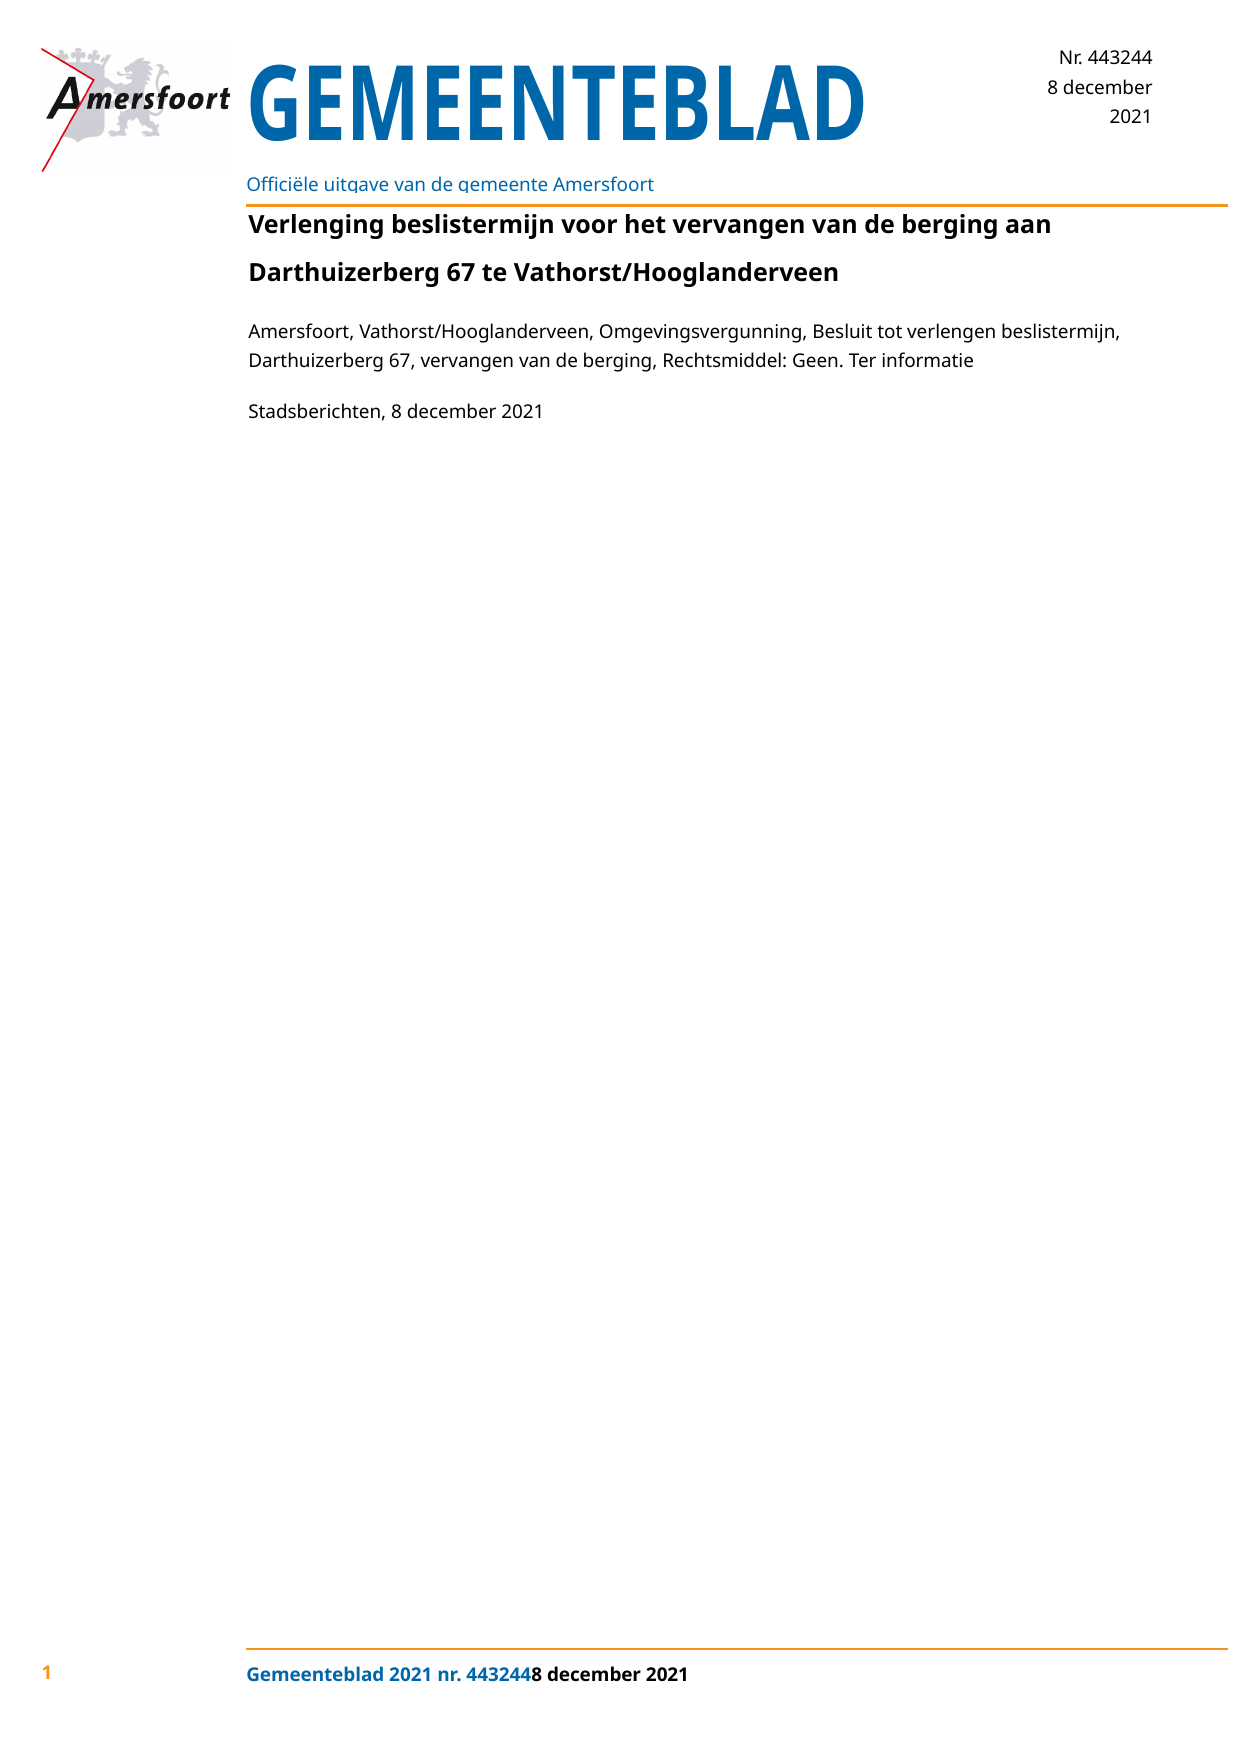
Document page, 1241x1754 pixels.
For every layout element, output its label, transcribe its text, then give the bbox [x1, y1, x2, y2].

text Stadsberichten, 8 december 2021 [248, 398, 1152, 424]
text Verlenging beslistermijn voor het vervangen van de berging aan Darthuizerberg 67 te Vathorst/Hooglanderveen [248, 207, 1152, 288]
text Amersfoort, Vathorst/Hooglanderveen, Omgevingsvergunning, Besluit tot verlengen beslistermijn, Darthuizerberg 67, vervangen van de berging, Rechtsmiddel: Geen. Ter informatie [248, 318, 1152, 373]
picture [41, 47, 231, 172]
